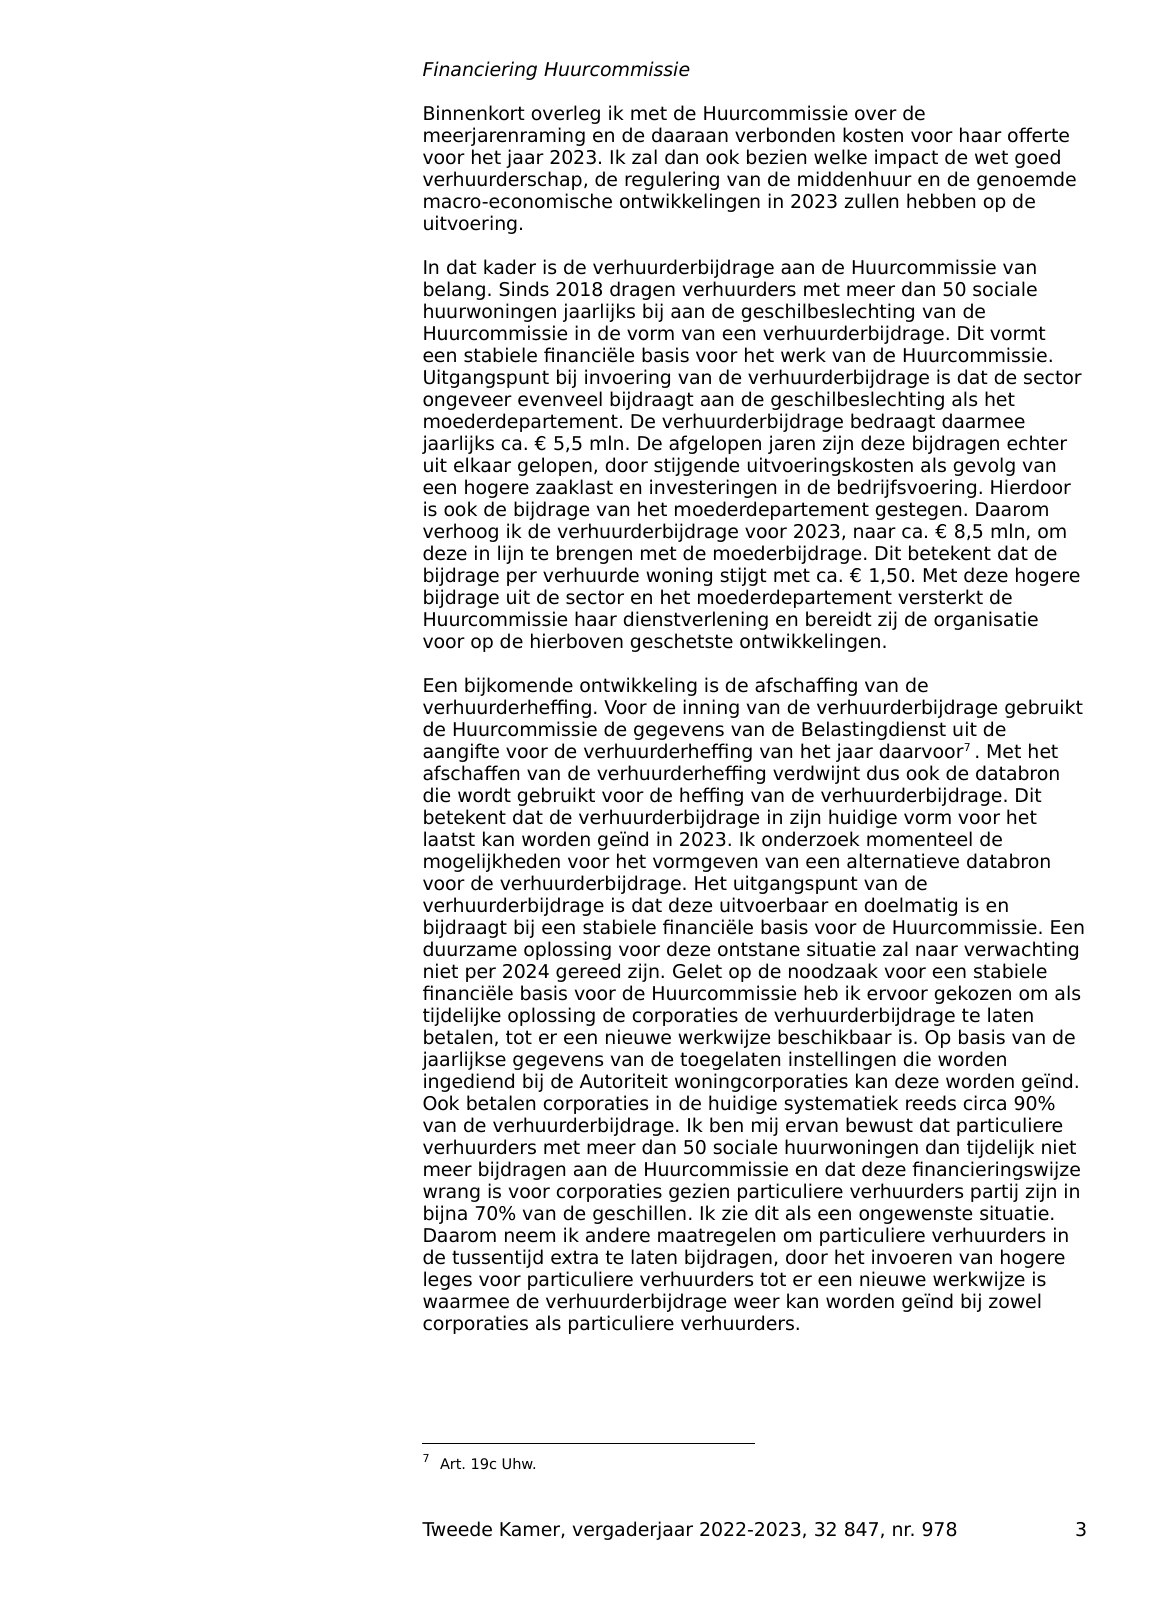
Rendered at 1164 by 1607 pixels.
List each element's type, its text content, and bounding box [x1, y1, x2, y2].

text In dat kader is de verhuurderbijdrage aan de Huurcommissie van belang. Sinds 2018 dragen verhuurders met meer dan 50 sociale huurwoningen jaarlijks bij aan de geschilbeslechting van de Huurcommissie in de vorm van een verhuurderbijdrage. Dit vormt een stabiele financiële basis voor het werk van de Huurcommissie. Uitgangspunt bij invoering van de verhuurderbijdrage is dat de sector ongeveer evenveel bijdraagt aan de geschilbeslechting als het moederdepartement. De verhuurderbijdrage bedraagt daarmee jaarlijks ca. € 5,5 mln. De afgelopen jaren zijn deze bijdragen echter uit elkaar gelopen, door stijgende uitvoeringskosten als gevolg van een hogere zaaklast en investeringen in de bedrijfsvoering. Hierdoor is ook de bijdrage van het moederdepartement gestegen. Daarom verhoog ik de verhuurderbijdrage voor 2023, naar ca. € 8,5 mln, om deze in lijn te brengen met de moederbijdrage. Dit betekent dat de bijdrage per verhuurde woning stijgt met ca. € 1,50. Met deze hogere bijdrage uit de sector en het moederdepartement versterkt de Huurcommissie haar dienstverlening en bereidt zij de organisatie voor op de hierboven geschetste ontwikkelingen. [422, 257, 1087, 653]
text Art. 19c Uhw. [422, 1452, 1087, 1474]
subtitle Financiering Huurcommissie [422, 59, 1087, 81]
text Een bijkomende ontwikkeling is de afschaffing van de verhuurderheffing. Voor de inning van de verhuurderbijdrage gebruikt de Huurcommissie de gegevens van de Belastingdienst uit de aangifte voor de verhuurderheffing van het jaar daarvoor. Met het afschaffen van de verhuurderheffing verdwijnt dus ook de databron die wordt gebruikt voor de heffing van de verhuurderbijdrage. Dit betekent dat de verhuurderbijdrage in zijn huidige vorm voor het laatst kan worden geïnd in 2023. Ik onderzoek momenteel de mogelijkheden voor het vormgeven van een alternatieve databron voor de verhuurderbijdrage. Het uitgangspunt van de verhuurderbijdrage is dat deze uitvoerbaar en doelmatig is en bijdraagt bij een stabiele financiële basis voor de Huurcommissie. Een duurzame oplossing voor deze ontstane situatie zal naar verwachting niet per 2024 gereed zijn. Gelet op de noodzaak voor een stabiele financiële basis voor de Huurcommissie heb ik ervoor gekozen om als tijdelijke oplossing de corporaties de verhuurderbijdrage te laten betalen, tot er een nieuwe werkwijze beschikbaar is. Op basis van de jaarlijkse gegevens van de toegelaten instellingen die worden ingediend bij de Autoriteit woningcorporaties kan deze worden geïnd. Ook betalen corporaties in de huidige systematiek reeds circa 90% van de verhuurderbijdrage. Ik ben mij ervan bewust dat particuliere verhuurders met meer dan 50 sociale huurwoningen dan tijdelijk niet meer bijdragen aan de Huurcommissie en dat deze financieringswijze wrang is voor corporaties gezien particuliere verhuurders partij zijn in bijna 70% van de geschillen. Ik zie dit als een ongewenste situatie. Daarom neem ik andere maatregelen om particuliere verhuurders in de tussentijd extra te laten bijdragen, door het invoeren van hogere leges voor particuliere verhuurders tot er een nieuwe werkwijze is waarmee de verhuurderbijdrage weer kan worden geïnd bij zowel corporaties als particuliere verhuurders. [422, 675, 1087, 1334]
text Binnenkort overleg ik met de Huurcommissie over de meerjarenraming en de daaraan verbonden kosten voor haar offerte voor het jaar 2023. Ik zal dan ook bezien welke impact de wet goed verhuurderschap, de regulering van de middenhuur en de genoemde macro-economische ontwikkelingen in 2023 zullen hebben op de uitvoering. [422, 103, 1087, 235]
